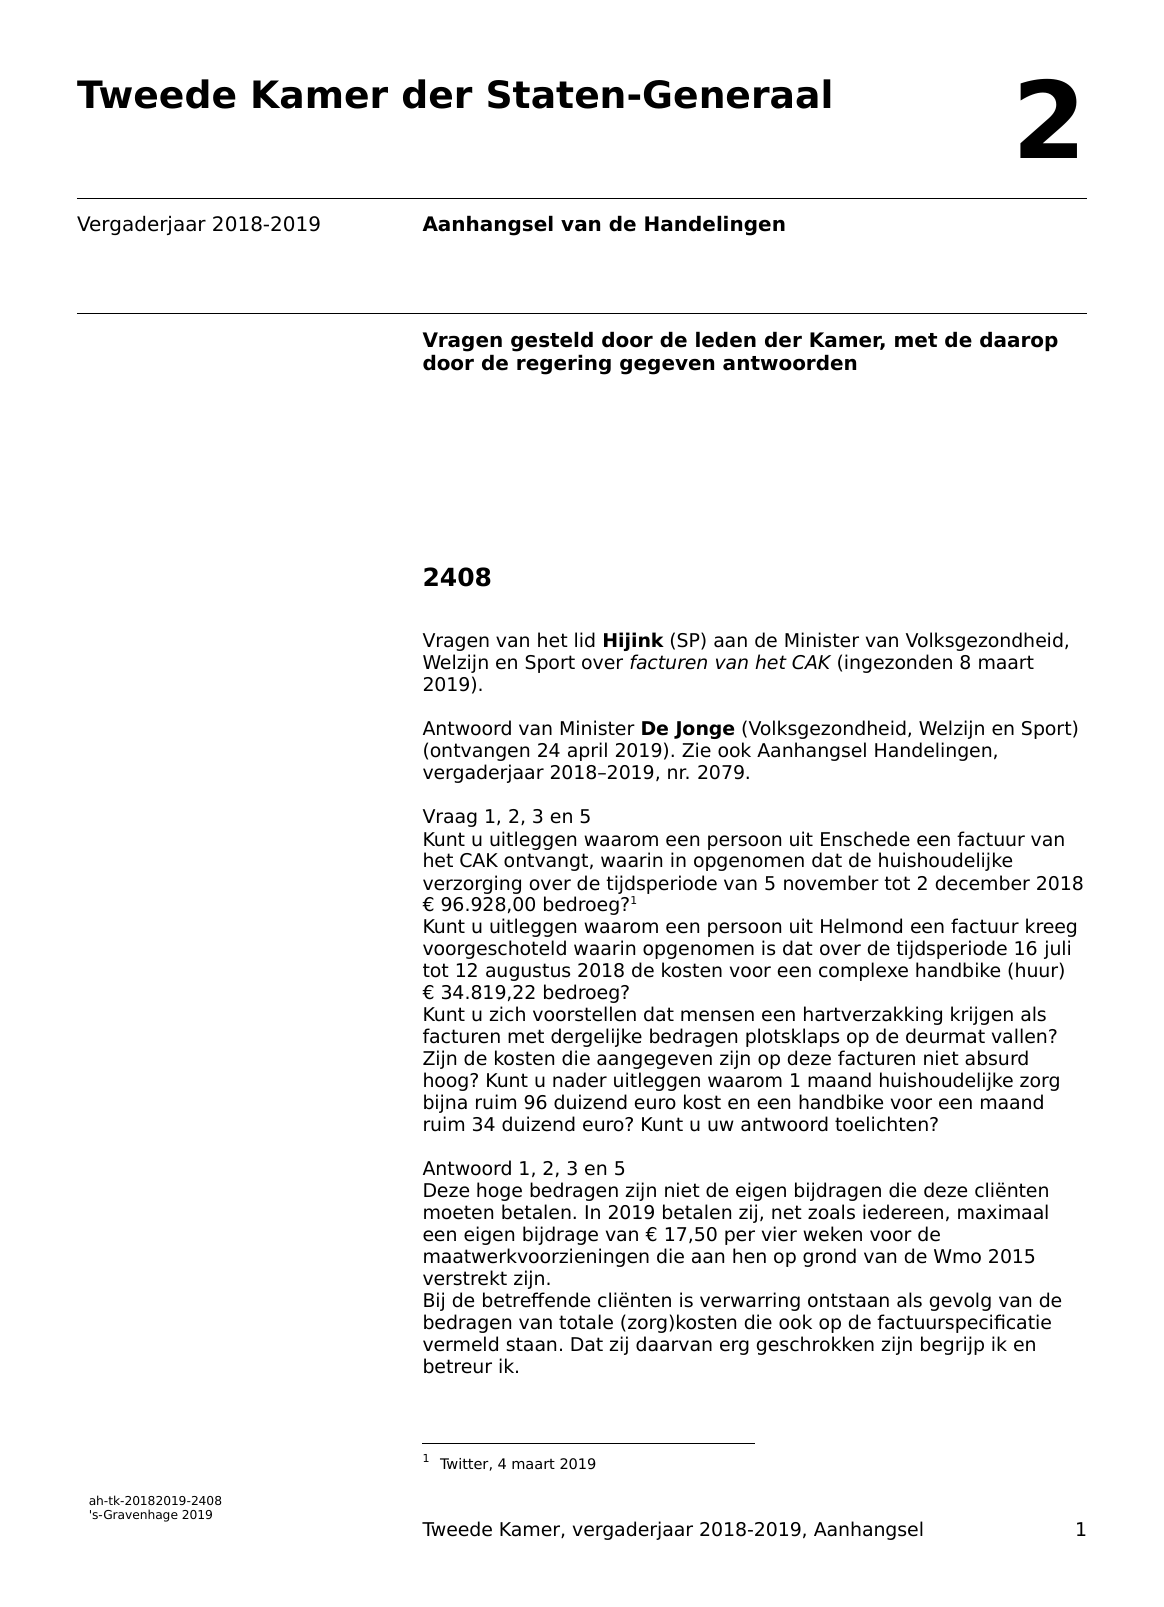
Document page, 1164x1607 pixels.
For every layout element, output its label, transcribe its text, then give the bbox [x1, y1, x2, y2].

text Antwoord 1, 2, 3 en 5 [422, 1158, 1087, 1180]
text Deze hoge bedragen zijn niet de eigen bijdragen die deze cliënten moeten betalen. In 2019 betalen zij, net zoals iedereen, maximaal een eigen bijdrage van € 17,50 per vier weken voor de maatwerkvoorzieningen die aan hen op grond van de Wmo 2015 verstrekt zijn. [422, 1180, 1087, 1290]
text Zijn de kosten die aangegeven zijn op deze facturen niet absurd hoog? Kunt u nader uitleggen waarom 1 maand huishoudelijke zorg bijna ruim 96 duizend euro kost en een handbike voor een maand ruim 34 duizend euro? Kunt u uw antwoord toelichten? [422, 1048, 1087, 1136]
text Kunt u zich voorstellen dat mensen een hartverzakking krijgen als facturen met dergelijke bedragen plotsklaps op de deurmat vallen? [422, 1004, 1087, 1048]
text Twitter, 4 maart 2019 [422, 1452, 1087, 1474]
table_cell [77, 314, 422, 375]
text Vragen van het lid Hijink (SP) aan de Minister van Volksgezondheid, Welzijn en Sport over facturen van het CAK (ingezonden 8 maart 2019). [422, 630, 1087, 696]
text Antwoord van Minister De Jonge (Volksgezondheid, Welzijn en Sport) (ontvangen 24 april 2019). Zie ook Aanhangsel Handelingen, vergaderjaar 2018–2019, nr. 2079. [422, 718, 1087, 784]
table_header Tweede Kamer der Staten-Generaal [77, 59, 886, 198]
table_header 2 [886, 59, 1087, 198]
text 's-Gravenhage 2019 [88, 1508, 323, 1522]
text 2408 [422, 563, 1087, 592]
text Kunt u uitleggen waarom een persoon uit Enschede een factuur van het CAK ontvangt, waarin in opgenomen dat de huishoudelijke verzorging over de tijdsperiode van 5 november tot 2 december 2018 € 96.928,00 bedroeg? [422, 828, 1087, 916]
table_cell Vergaderjaar 2018-2019 [77, 199, 422, 313]
text ah-tk-20182019-2408 [88, 1494, 323, 1508]
text Vraag 1, 2, 3 en 5 [422, 806, 1087, 828]
table_cell Aanhangsel van de Handelingen [422, 199, 1087, 313]
text Bij de betreffende cliënten is verwarring ontstaan als gevolg van de bedragen van totale (zorg)kosten die ook op de factuurspecificatie vermeld staan. Dat zij daarvan erg geschrokken zijn begrijp ik en betreur ik. [422, 1290, 1087, 1378]
text Kunt u uitleggen waarom een persoon uit Helmond een factuur kreeg voorgeschoteld waarin opgenomen is dat over de tijdsperiode 16 juli tot 12 augustus 2018 de kosten voor een complexe handbike (huur) € 34.819,22 bedroeg? [422, 916, 1087, 1004]
table_cell Vragen gesteld door de leden der Kamer, met de daarop door de regering gegeven antwoorden [422, 314, 1087, 375]
